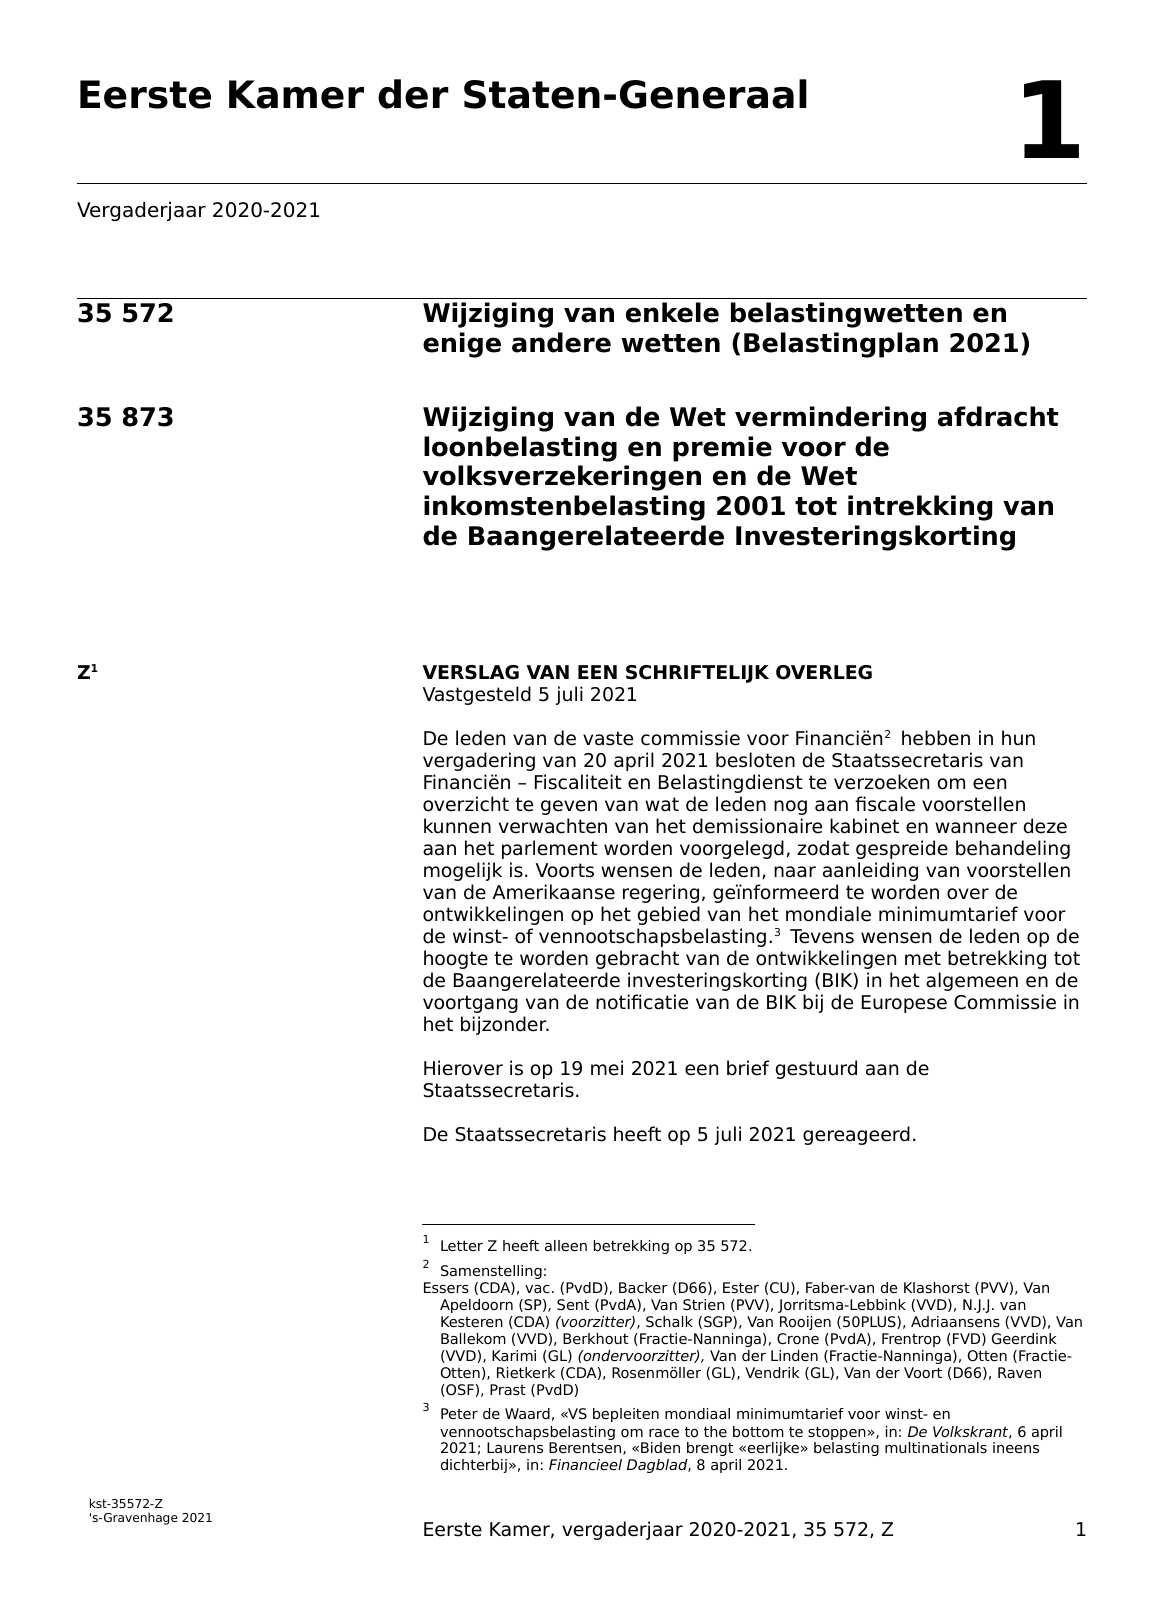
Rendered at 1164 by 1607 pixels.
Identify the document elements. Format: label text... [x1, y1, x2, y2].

table_header Eerste Kamer der Staten-Generaal [77, 59, 886, 183]
text kst-35572-Z [88, 1497, 323, 1511]
text De leden van de vaste commissie voor Financiën hebben in hun vergadering van 20 april 2021 besloten de Staatssecretaris van Financiën – Fiscaliteit en Belastingdienst te verzoeken om een overzicht te geven van wat de leden nog aan fiscale voorstellen kunnen verwachten van het demissionaire kabinet en wanneer deze aan het parlement worden voorgelegd, zodat gespreide behandeling mogelijk is. Voorts wensen de leden, naar aanleiding van voorstellen van de Amerikaanse regering, geïnformeerd te worden over de ontwikkelingen op het gebied van het mondiale minimumtarief voor de winst- of vennootschapsbelasting. Tevens wensen de leden op de hoogte te worden gebracht van de ontwikkelingen met betrekking tot de Baangerelateerde investeringskorting (BIK) in het algemeen en de voortgang van de notificatie van de BIK bij de Europese Commissie in het bijzonder. [422, 728, 1087, 1036]
subtitle 35 873 Wijziging van de Wet vermindering afdracht loonbelasting en premie voor de volksverzekeringen en de Wet inkomstenbelasting 2001 tot intrekking van de Baangerelateerde Investeringskorting [77, 403, 1087, 551]
text Essers (CDA), vac. (PvdD), Backer (D66), Ester (CU), Faber-van de Klashorst (PVV), Van Apeldoorn (SP), Sent (PvdA), Van Strien (PVV), Jorritsma-Lebbink (VVD), N.J.J. van Kesteren (CDA) (voorzitter), Schalk (SGP), Van Rooijen (50PLUS), Adriaansens (VVD), Van Ballekom (VVD), Berkhout (Fractie-Nanninga), Crone (PvdA), Frentrop (FVD) Geerdink (VVD), Karimi (GL) (ondervoorzitter), Van der Linden (Fractie-Nanninga), Otten (Fractie-Otten), Rietkerk (CDA), Rosenmöller (GL), Vendrik (GL), Van der Voort (D66), Raven (OSF), Prast (PvdD) [422, 1281, 1087, 1399]
text Hierover is op 19 mei 2021 een brief gestuurd aan de Staatssecretaris. [422, 1058, 1087, 1102]
text Vastgesteld 5 juli 2021 [422, 684, 1087, 706]
text De Staatssecretaris heeft op 5 juli 2021 gereageerd. [422, 1124, 1087, 1146]
text Samenstelling: [422, 1258, 1087, 1281]
text 's-Gravenhage 2021 [88, 1511, 323, 1525]
subtitle Z VERSLAG VAN EEN SCHRIFTELIJK OVERLEG [77, 662, 1087, 684]
subtitle 35 572 Wijziging van enkele belastingwetten en enige andere wetten (Belastingplan 2021) [77, 299, 1087, 358]
text Letter Z heeft alleen betrekking op 35 572. [422, 1233, 1087, 1256]
table_cell Vergaderjaar 2020-2021 [77, 184, 1087, 298]
table_header 1 [886, 59, 1087, 183]
text Peter de Waard, «VS bepleiten mondiaal minimumtarief voor winst- en vennootschapsbelasting om race to the bottom te stoppen», in: De Volkskrant, 6 april 2021; Laurens Berentsen, «Biden brengt «eerlijke» belasting multinationals ineens dichterbij», in: Financieel Dagblad, 8 april 2021. [422, 1402, 1087, 1474]
